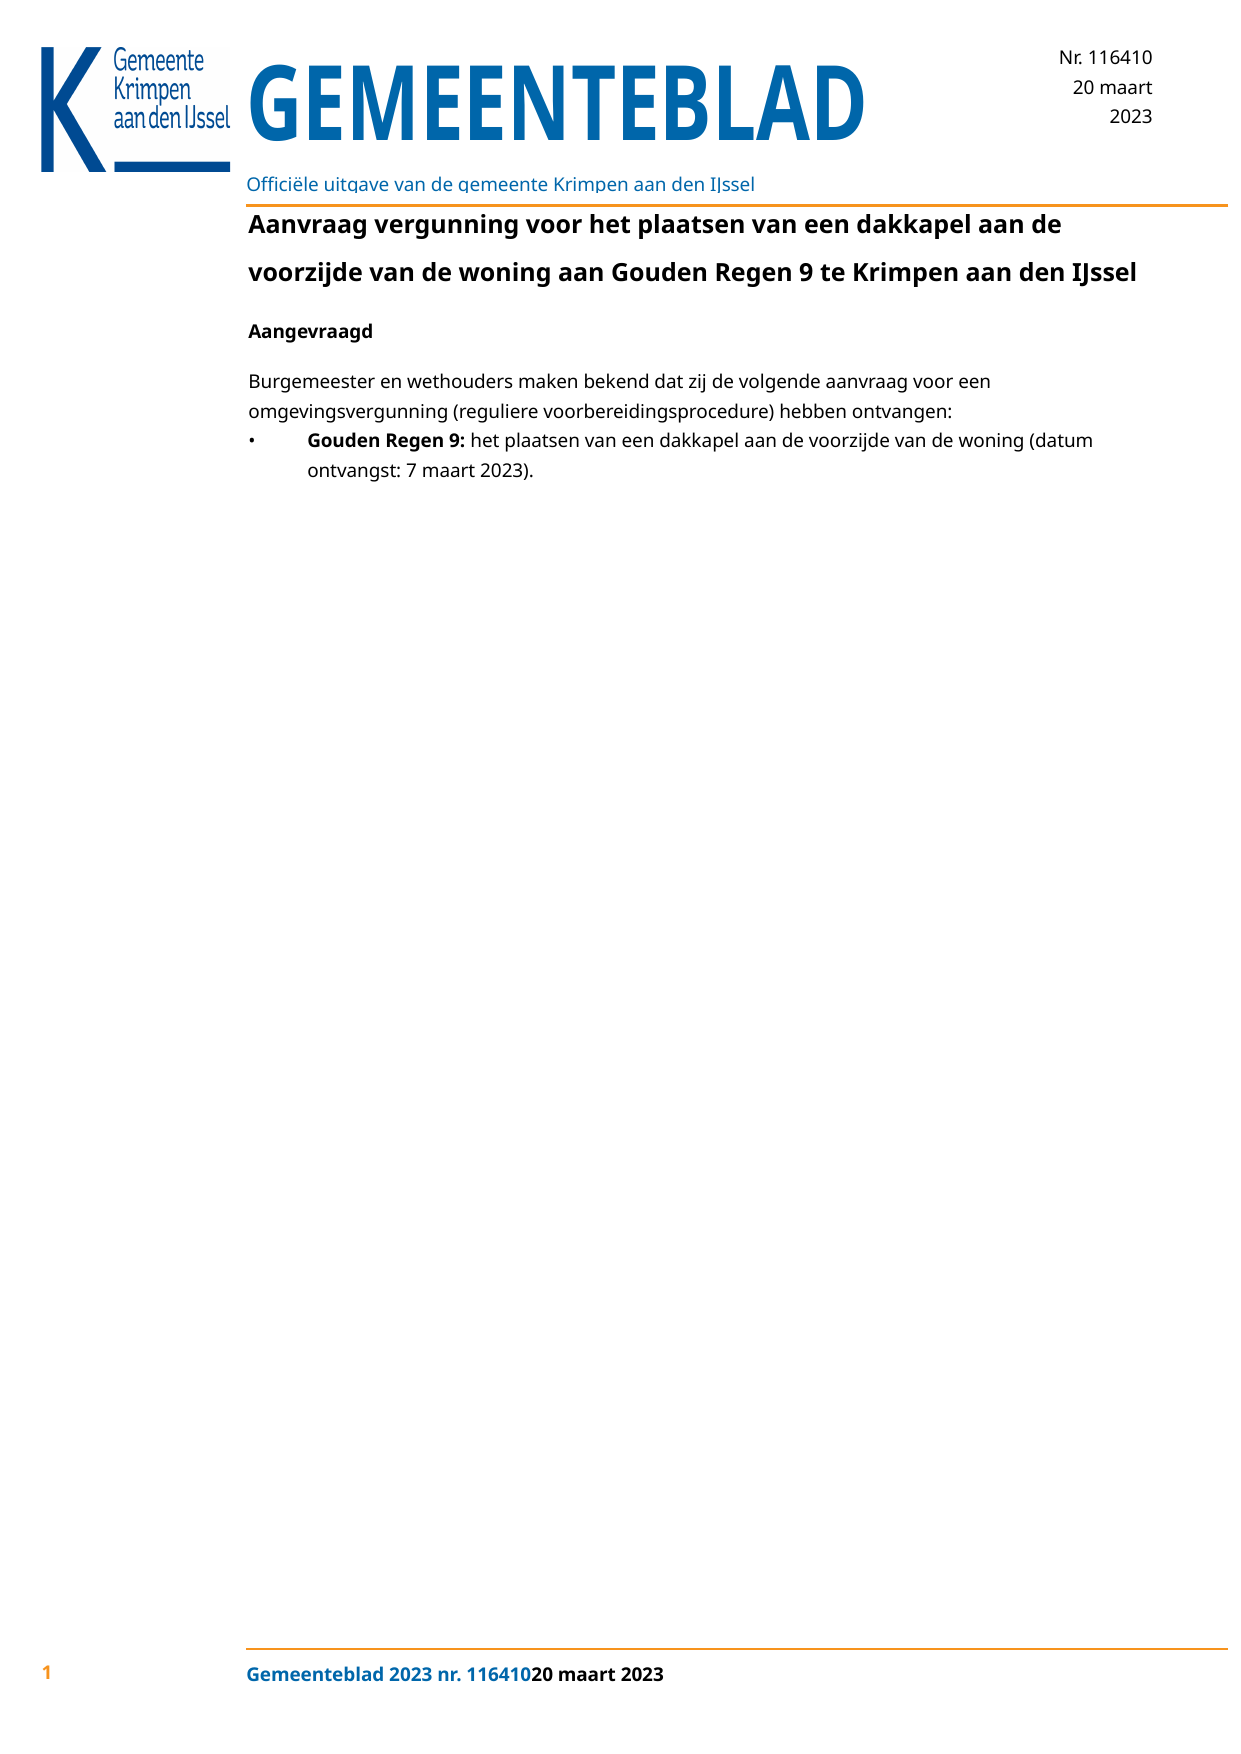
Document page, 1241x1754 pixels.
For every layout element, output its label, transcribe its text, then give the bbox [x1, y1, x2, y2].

list Gouden Regen 9: het plaatsen van een dakkapel aan de voorzijde van de woning (datum ontvangst: 7 maart 2023). [248, 427, 1152, 483]
picture [41, 47, 231, 172]
text Aanvraag vergunning voor het plaatsen van een dakkapel aan de voorzijde van de woning aan Gouden Regen 9 te Krimpen aan den IJssel [248, 207, 1152, 288]
text Aangevraagd [248, 318, 1152, 344]
text Burgemeester en wethouders maken bekend dat zij de volgende aanvraag voor een omgevingsvergunning (reguliere voorbereidingsprocedure) hebben ontvangen: [248, 368, 1152, 424]
